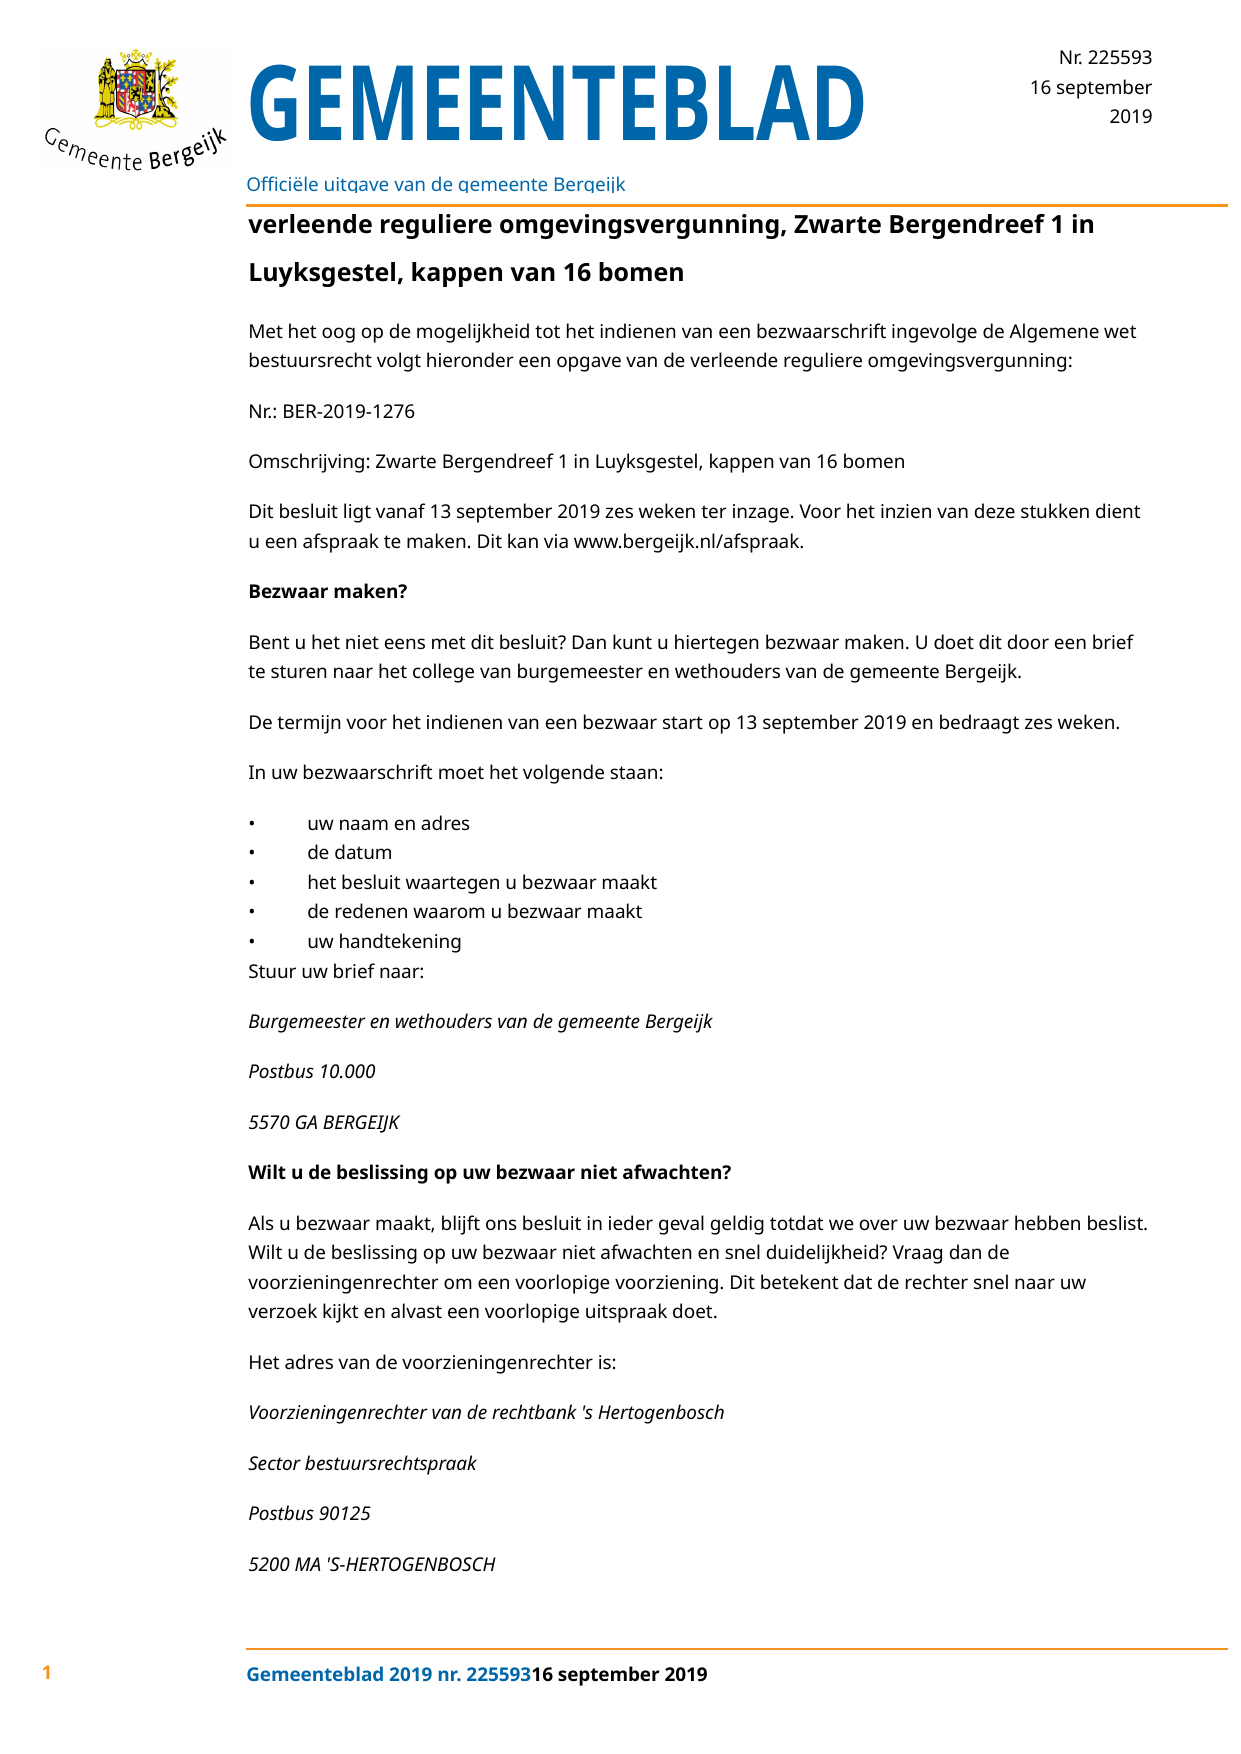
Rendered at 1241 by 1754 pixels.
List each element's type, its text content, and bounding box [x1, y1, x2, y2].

text Met het oog op de mogelijkheid tot het indienen van een bezwaarschrift ingevolge de Algemene wet bestuursrecht volgt hieronder een opgave van de verleende reguliere omgevingsvergunning: [248, 318, 1152, 373]
text In uw bezwaarschrift moet het volgende staan: [248, 759, 1152, 785]
list de datum [248, 839, 1152, 865]
text De termijn voor het indienen van een bezwaar start op 13 september 2019 en bedraagt zes weken. [248, 709, 1152, 735]
text Omschrijving: Zwarte Bergendreef 1 in Luyksgestel, kappen van 16 bomen [248, 448, 1152, 474]
list het besluit waartegen u bezwaar maakt [248, 869, 1152, 895]
list uw handtekening [248, 928, 1152, 954]
list de redenen waarom u bezwaar maakt [248, 899, 1152, 924]
text Dit besluit ligt vanaf 13 september 2019 zes weken ter inzage. Voor het inzien van deze stukken dient u een afspraak te maken. Dit kan via www.bergeijk.nl/afspraak. [248, 499, 1152, 554]
text Stuur uw brief naar: [248, 958, 1152, 984]
text Bent u het niet eens met dit besluit? Dan kunt u hiertegen bezwaar maken. U doet dit door een brief te sturen naar het college van burgemeester en wethouders van de gemeente Bergeijk. [248, 629, 1152, 684]
text 5570 GA BERGEIJK [248, 1109, 1152, 1135]
list uw naam en adres [248, 810, 1152, 836]
text Postbus 90125 [248, 1500, 1152, 1526]
text Voorzieningenrechter van de rechtbank 's Hertogenbosch [248, 1399, 1152, 1425]
text Nr.: BER-2019-1276 [248, 398, 1152, 424]
text Sector bestuursrechtspraak [248, 1450, 1152, 1476]
text Postbus 10.000 [248, 1059, 1152, 1084]
picture [41, 47, 231, 172]
text verleende reguliere omgevingsvergunning, Zwarte Bergendreef 1 in Luyksgestel, kappen van 16 bomen [248, 207, 1152, 288]
text 5200 MA 'S-HERTOGENBOSCH [248, 1551, 1152, 1577]
text Het adres van de voorzieningenrechter is: [248, 1349, 1152, 1375]
text Wilt u de beslissing op uw bezwaar niet afwachten? [248, 1159, 1152, 1185]
text Burgemeester en wethouders van de gemeente Bergeijk [248, 1008, 1152, 1034]
text Als u bezwaar maakt, blijft ons besluit in ieder geval geldig totdat we over uw bezwaar hebben beslist. Wilt u de beslissing op uw bezwaar niet afwachten en snel duidelijkheid? Vraag dan de voorzieningenrechter om een voorlopige voorziening. Dit betekent dat de rechter snel naar uw verzoek kijkt en alvast een voorlopige uitspraak doet. [248, 1210, 1152, 1324]
text Bezwaar maken? [248, 579, 1152, 604]
